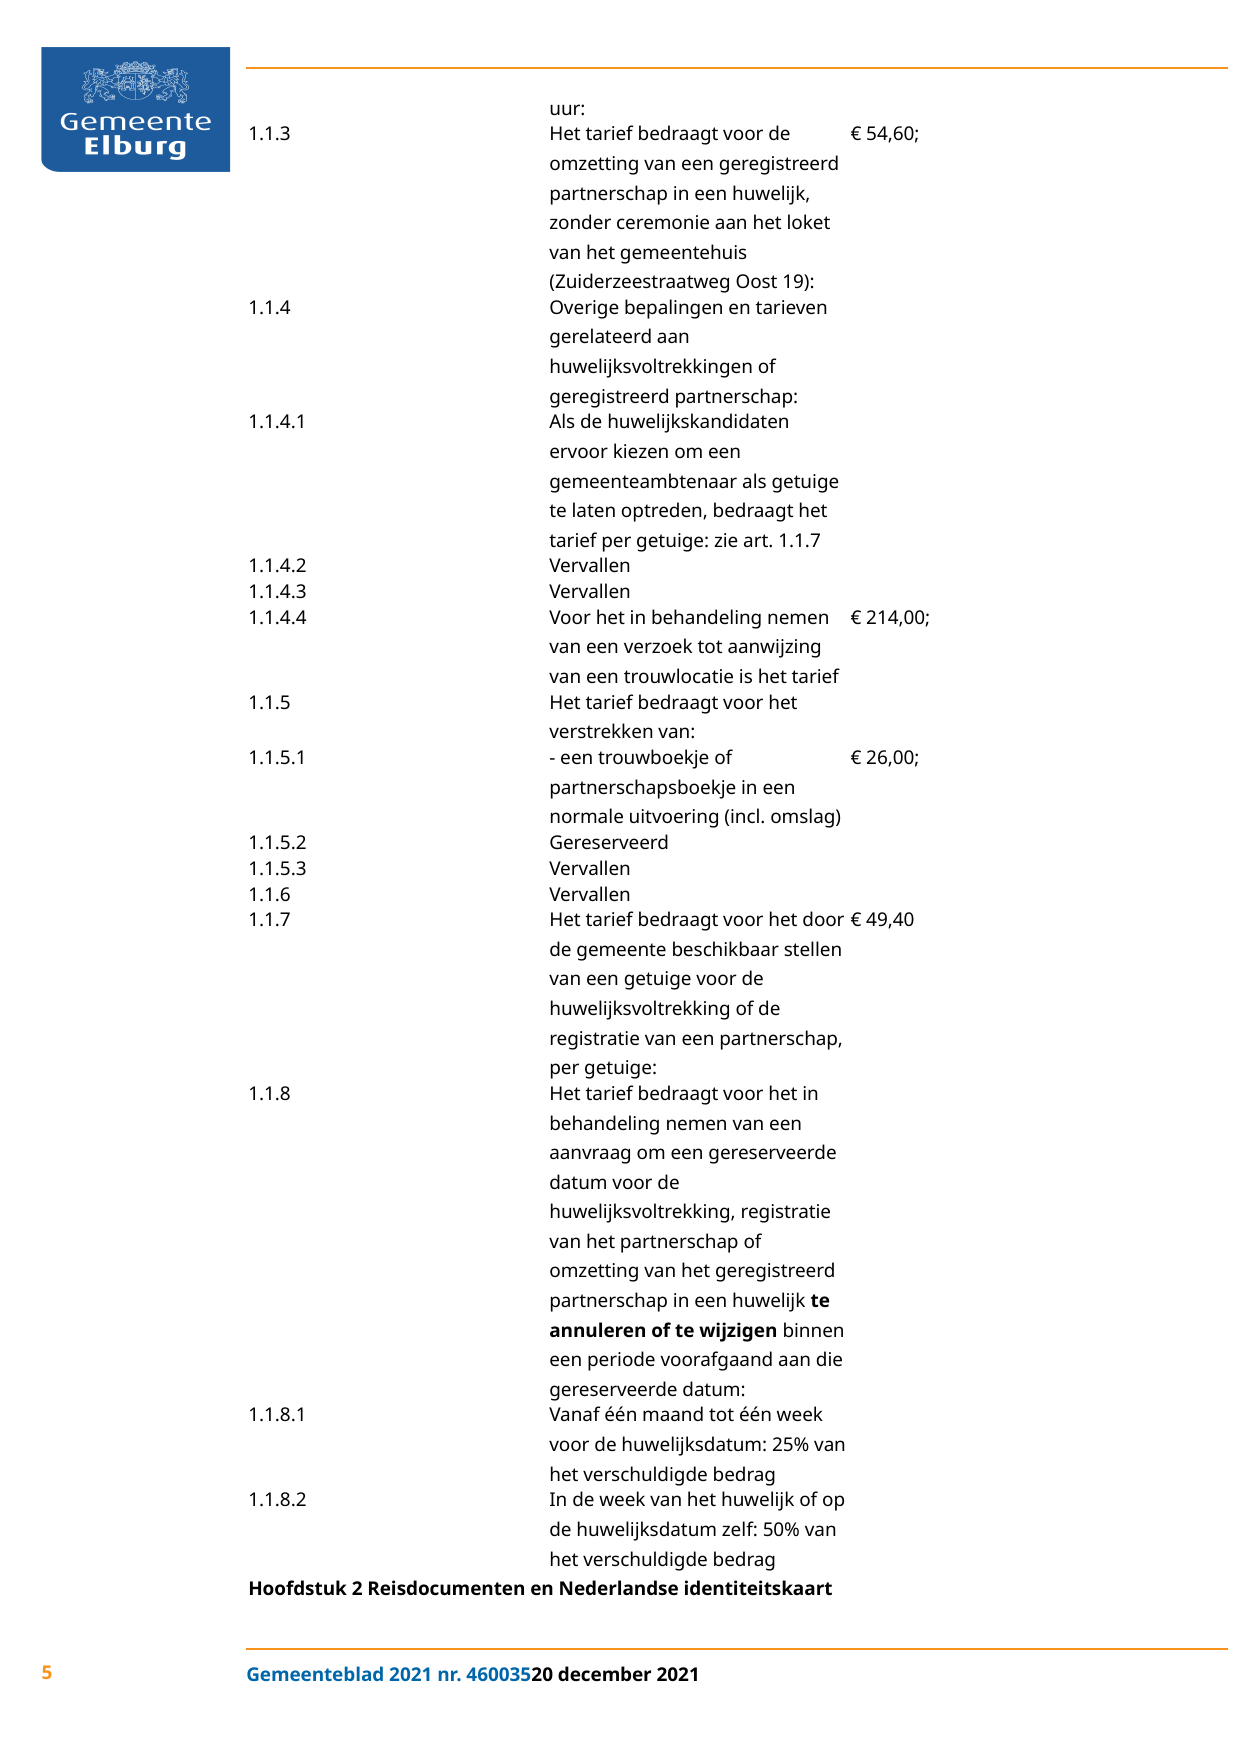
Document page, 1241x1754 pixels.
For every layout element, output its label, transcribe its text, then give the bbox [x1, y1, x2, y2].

table_cell 1.1.5 [248, 689, 549, 744]
table_cell Als de huwelijkskandidaten ervoor kiezen om een gemeenteambtenaar als getuige te laten optreden, bedraagt het tarief per getuige: zie art. 1.1.7 [549, 409, 850, 553]
table_cell € 54,60; [850, 121, 1152, 294]
table_cell Voor het in behandeling nemen van een verzoek tot aanwijzing van een trouwlocatie is het tarief [549, 604, 850, 689]
table_cell [850, 294, 1152, 409]
table_cell uur: [549, 95, 850, 121]
table_cell 1.1.8 [248, 1080, 549, 1402]
table_cell € 214,00; [850, 604, 1152, 689]
table_cell 1.1.4 [248, 294, 549, 409]
table_cell Het tarief bedraagt voor het in behandeling nemen van een aanvraag om een gereserveerde datum voor de huwelijksvoltrekking, registratie van het partnerschap of omzetting van het geregistreerd partnerschap in een huwelijk te annuleren of te wijzigen binnen een periode voorafgaand aan die gereserveerde datum: [549, 1080, 850, 1402]
table_cell 1.1.3 [248, 121, 549, 294]
table_cell Gereserveerd [549, 829, 850, 855]
table_cell Het tarief bedraagt voor het door de gemeente beschikbaar stellen van een getuige voor de huwelijksvoltrekking of de registratie van een partnerschap, per getuige: [549, 906, 850, 1080]
table_cell [850, 1080, 1152, 1402]
table_cell Vervallen [549, 855, 850, 881]
table_cell [850, 881, 1152, 906]
table_cell € 26,00; [850, 744, 1152, 829]
table_cell Overige bepalingen en tarieven gerelateerd aan huwelijksvoltrekkingen of geregistreerd partnerschap: [549, 294, 850, 409]
table_cell [850, 579, 1152, 604]
table_cell 1.1.8.1 [248, 1402, 549, 1487]
table_cell [850, 95, 1152, 121]
table_cell 1.1.5.3 [248, 855, 549, 881]
table_cell Vervallen [549, 881, 850, 906]
table_cell € 49,40 [850, 906, 1152, 1080]
picture [41, 47, 231, 172]
table_cell Vervallen [549, 553, 850, 578]
table_cell Vanaf één maand tot één week voor de huwelijksdatum: 25% van het verschuldigde bedrag [549, 1402, 850, 1487]
table_cell 1.1.5.1 [248, 744, 549, 829]
table_cell [850, 689, 1152, 744]
table_cell [248, 95, 549, 121]
table_cell [850, 409, 1152, 553]
table_cell [850, 829, 1152, 855]
table_cell 1.1.6 [248, 881, 549, 906]
table_cell 1.1.4.2 [248, 553, 549, 578]
table_cell 1.1.5.2 [248, 829, 549, 855]
table_cell 1.1.8.2 [248, 1487, 549, 1571]
table_cell - een trouwboekje of partnerschapsboekje in een normale uitvoering (incl. omslag) [549, 744, 850, 829]
table_cell [850, 855, 1152, 881]
table_cell [850, 1487, 1152, 1571]
table_cell [850, 1402, 1152, 1487]
table_cell Het tarief bedraagt voor het verstrekken van: [549, 689, 850, 744]
table_cell [850, 553, 1152, 578]
table_cell 1.1.4.4 [248, 604, 549, 689]
table_cell Het tarief bedraagt voor de omzetting van een geregistreerd partnerschap in een huwelijk, zonder ceremonie aan het loket van het gemeentehuis (Zuiderzeestraatweg Oost 19): [549, 121, 850, 294]
table_cell 1.1.4.1 [248, 409, 549, 553]
table_cell 1.1.4.3 [248, 579, 549, 604]
table_cell Vervallen [549, 579, 850, 604]
table_cell 1.1.7 [248, 906, 549, 1080]
text Hoofdstuk 2 Reisdocumenten en Nederlandse identiteitskaart [248, 1575, 1152, 1600]
table_cell In de week van het huwelijk of op de huwelijksdatum zelf: 50% van het verschuldigde bedrag [549, 1487, 850, 1571]
